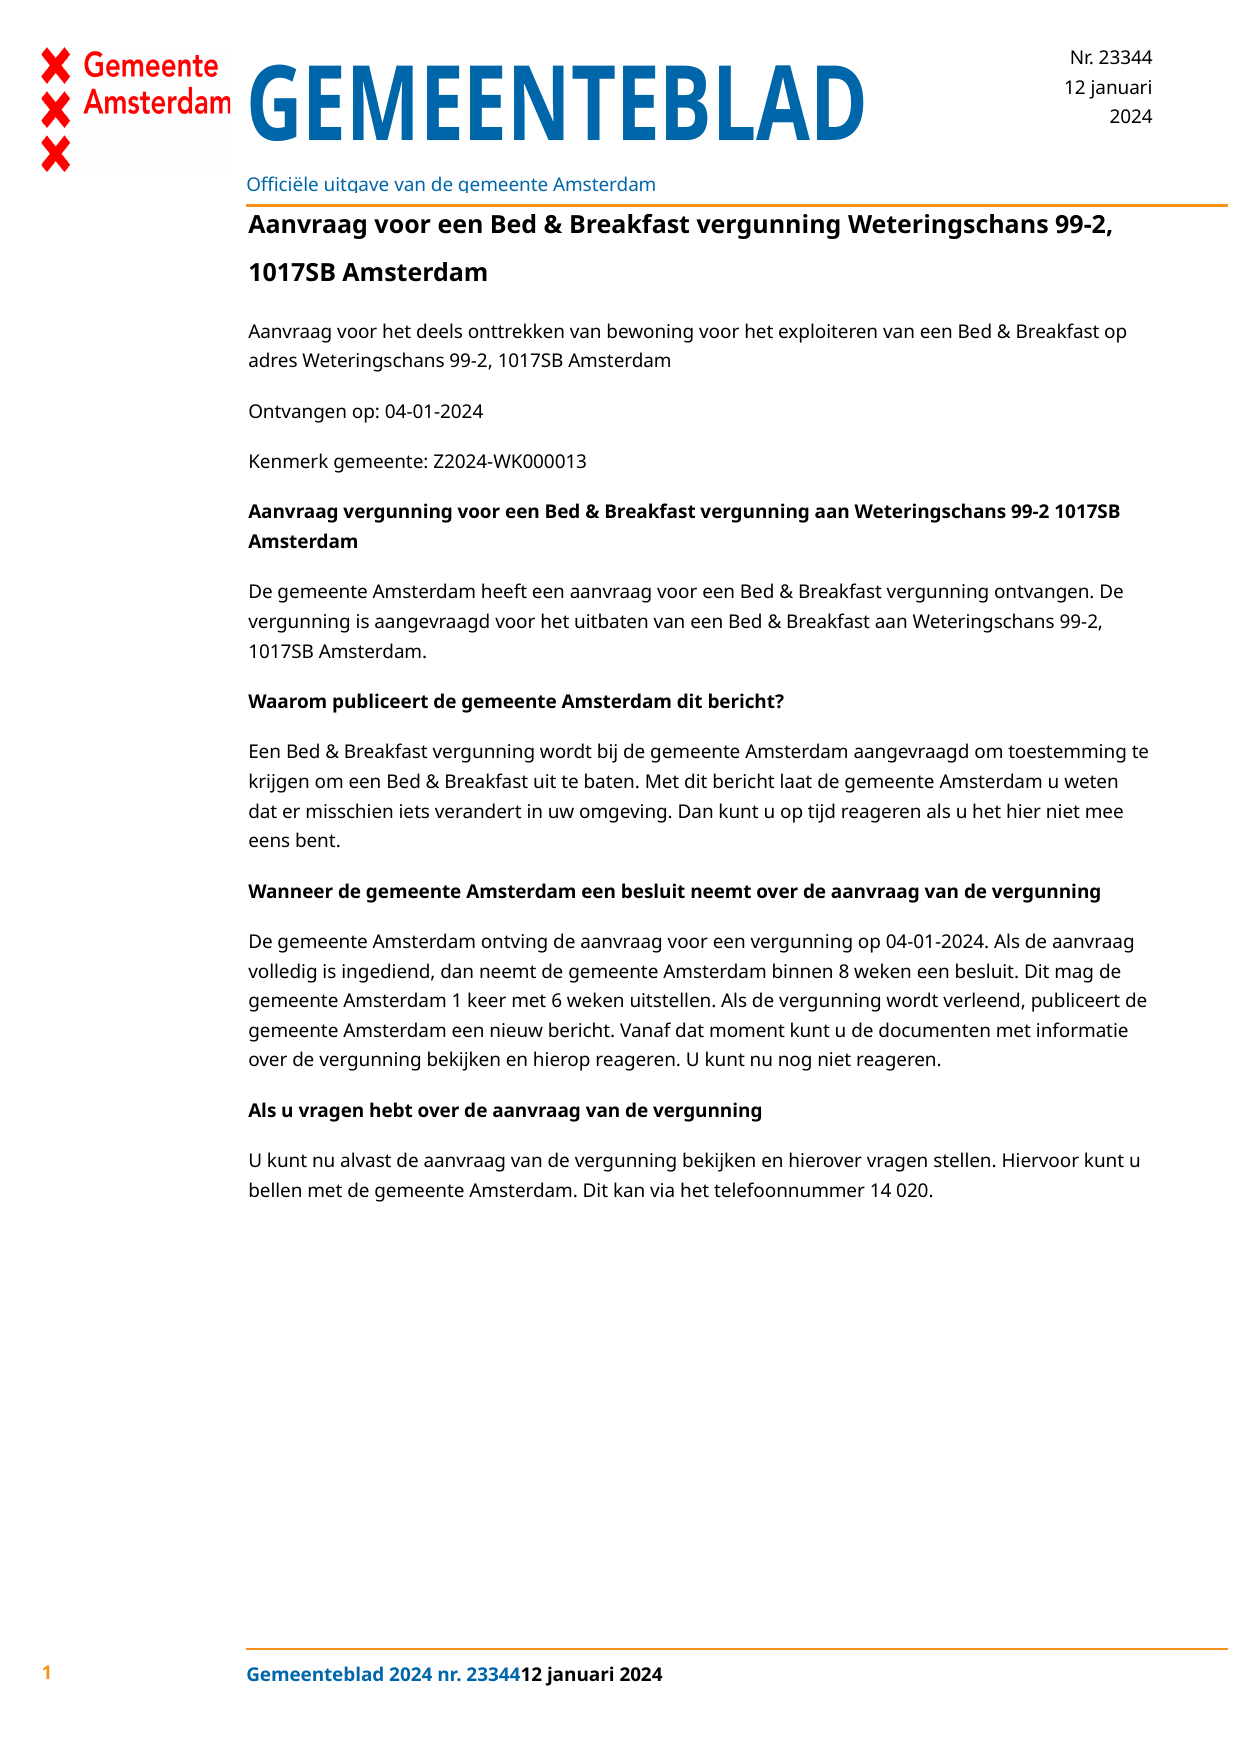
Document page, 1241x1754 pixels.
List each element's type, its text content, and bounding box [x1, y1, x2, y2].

text Waarom publiceert de gemeente Amsterdam dit bericht? [248, 688, 1152, 714]
picture [41, 47, 231, 172]
text Aanvraag voor een Bed & Breakfast vergunning Weteringschans 99-2, 1017SB Amsterdam [248, 207, 1152, 288]
text Aanvraag voor het deels onttrekken van bewoning voor het exploiteren van een Bed & Breakfast op adres Weteringschans 99-2, 1017SB Amsterdam [248, 318, 1152, 373]
text De gemeente Amsterdam heeft een aanvraag voor een Bed & Breakfast vergunning ontvangen. De vergunning is aangevraagd voor het uitbaten van een Bed & Breakfast aan Weteringschans 99-2, 1017SB Amsterdam. [248, 579, 1152, 664]
text U kunt nu alvast de aanvraag van de vergunning bekijken en hierover vragen stellen. Hiervoor kunt u bellen met de gemeente Amsterdam. Dit kan via het telefoonnummer 14 020. [248, 1147, 1152, 1203]
text De gemeente Amsterdam ontving de aanvraag voor een vergunning op 04-01-2024. Als de aanvraag volledig is ingediend, dan neemt de gemeente Amsterdam binnen 8 weken een besluit. Dit mag de gemeente Amsterdam 1 keer met 6 weken uitstellen. Als de vergunning wordt verleend, publiceert de gemeente Amsterdam een nieuw bericht. Vanaf dat moment kunt u de documenten met informatie over de vergunning bekijken en hierop reageren. U kunt nu nog niet reageren. [248, 928, 1152, 1072]
text Een Bed & Breakfast vergunning wordt bij de gemeente Amsterdam aangevraagd om toestemming te krijgen om een Bed & Breakfast uit te baten. Met dit bericht laat de gemeente Amsterdam u weten dat er misschien iets verandert in uw omgeving. Dan kunt u op tijd reageren als u het hier niet mee eens bent. [248, 739, 1152, 853]
text Wanneer de gemeente Amsterdam een besluit neemt over de aanvraag van de vergunning [248, 878, 1152, 904]
text Ontvangen op: 04-01-2024 [248, 398, 1152, 424]
text Kenmerk gemeente: Z2024-WK000013 [248, 448, 1152, 474]
text Als u vragen hebt over de aanvraag van de vergunning [248, 1097, 1152, 1123]
text Aanvraag vergunning voor een Bed & Breakfast vergunning aan Weteringschans 99-2 1017SB Amsterdam [248, 499, 1152, 554]
